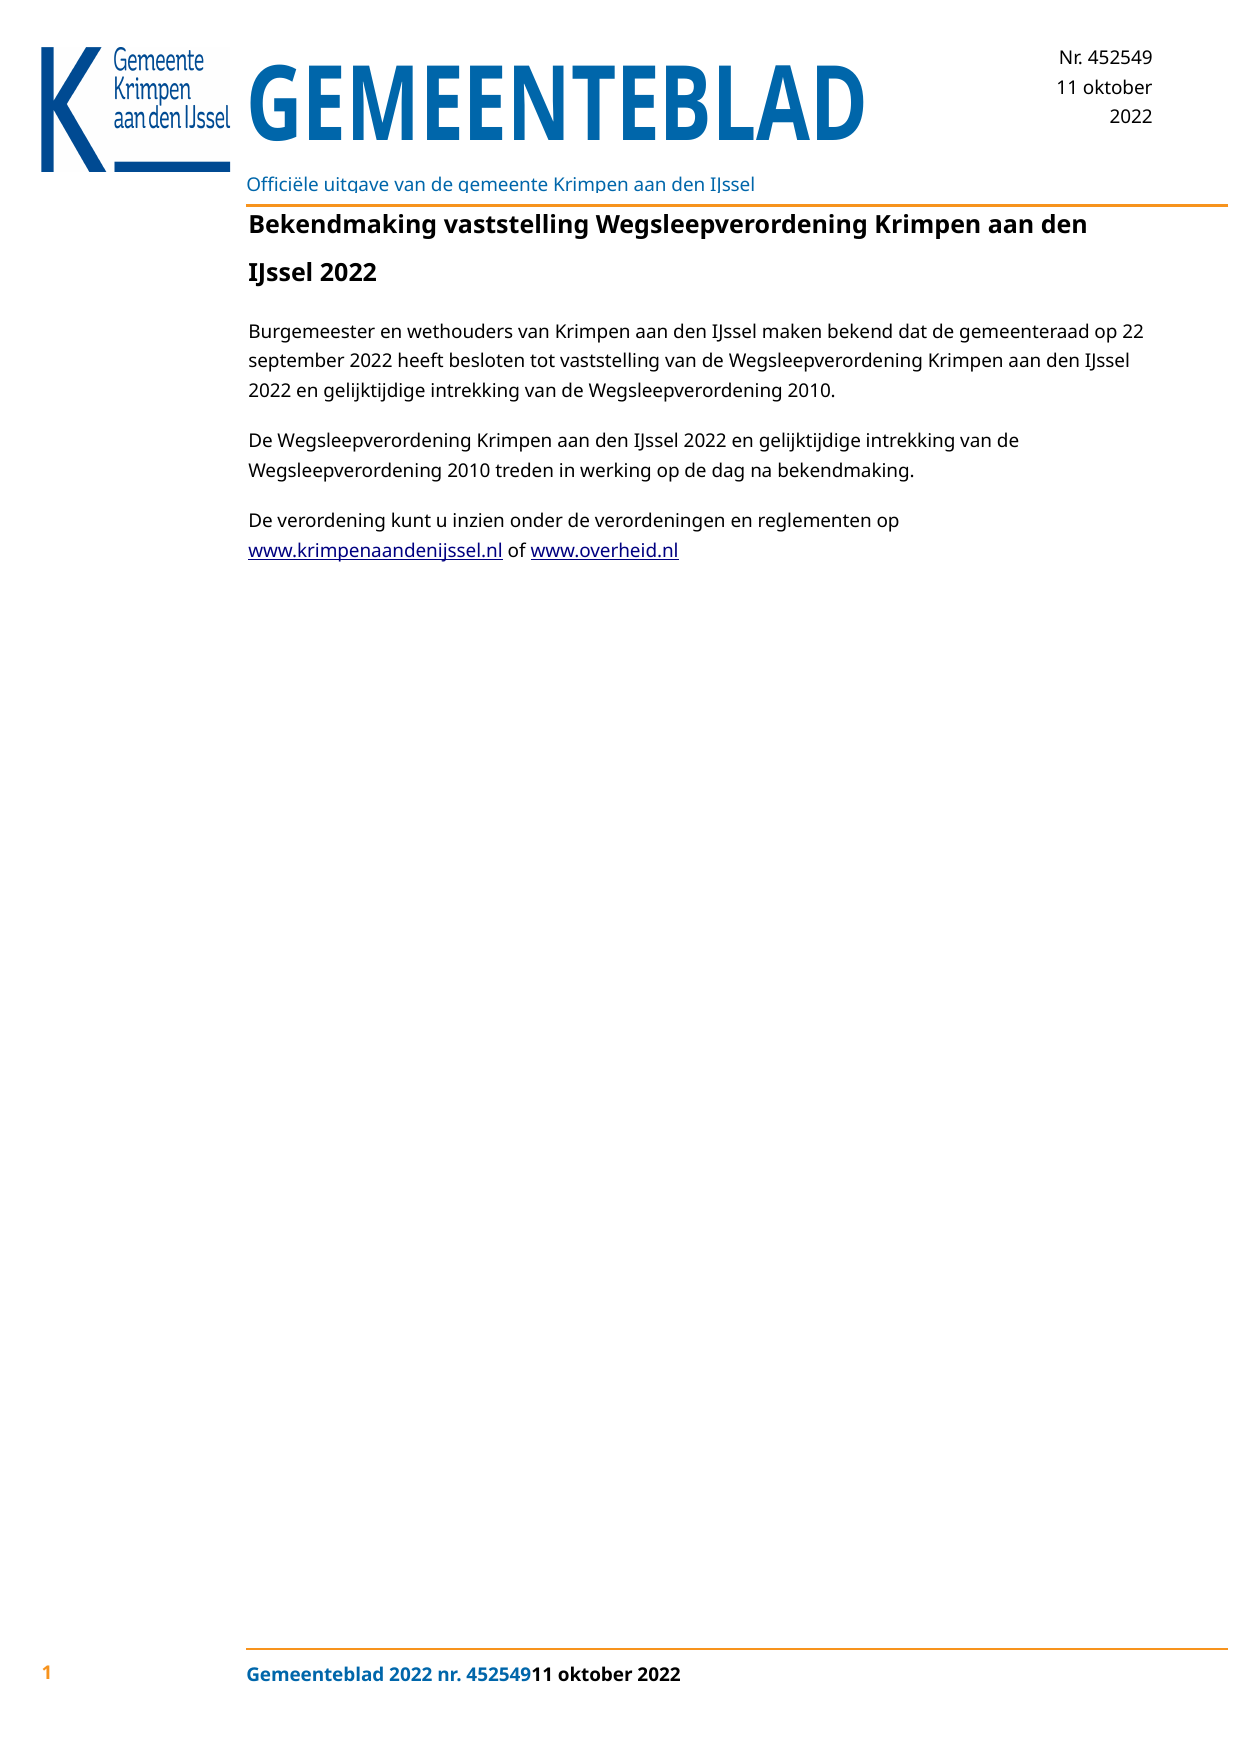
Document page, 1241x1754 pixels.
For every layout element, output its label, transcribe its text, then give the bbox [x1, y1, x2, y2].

text De verordening kunt u inzien onder de verordeningen en reglementen op www.krimpenaandenijssel.nl of www.overheid.nl [248, 507, 1152, 563]
text Burgemeester en wethouders van Krimpen aan den IJssel maken bekend dat de gemeenteraad op 22 september 2022 heeft besloten tot vaststelling van de Wegsleepverordening Krimpen aan den IJssel 2022 en gelijktijdige intrekking van de Wegsleepverordening 2010. [248, 318, 1152, 403]
text De Wegsleepverordening Krimpen aan den IJssel 2022 en gelijktijdige intrekking van de Wegsleepverordening 2010 treden in werking op de dag na bekendmaking. [248, 427, 1152, 483]
picture [41, 47, 231, 172]
text Bekendmaking vaststelling Wegsleepverordening Krimpen aan den IJssel 2022 [248, 207, 1152, 288]
